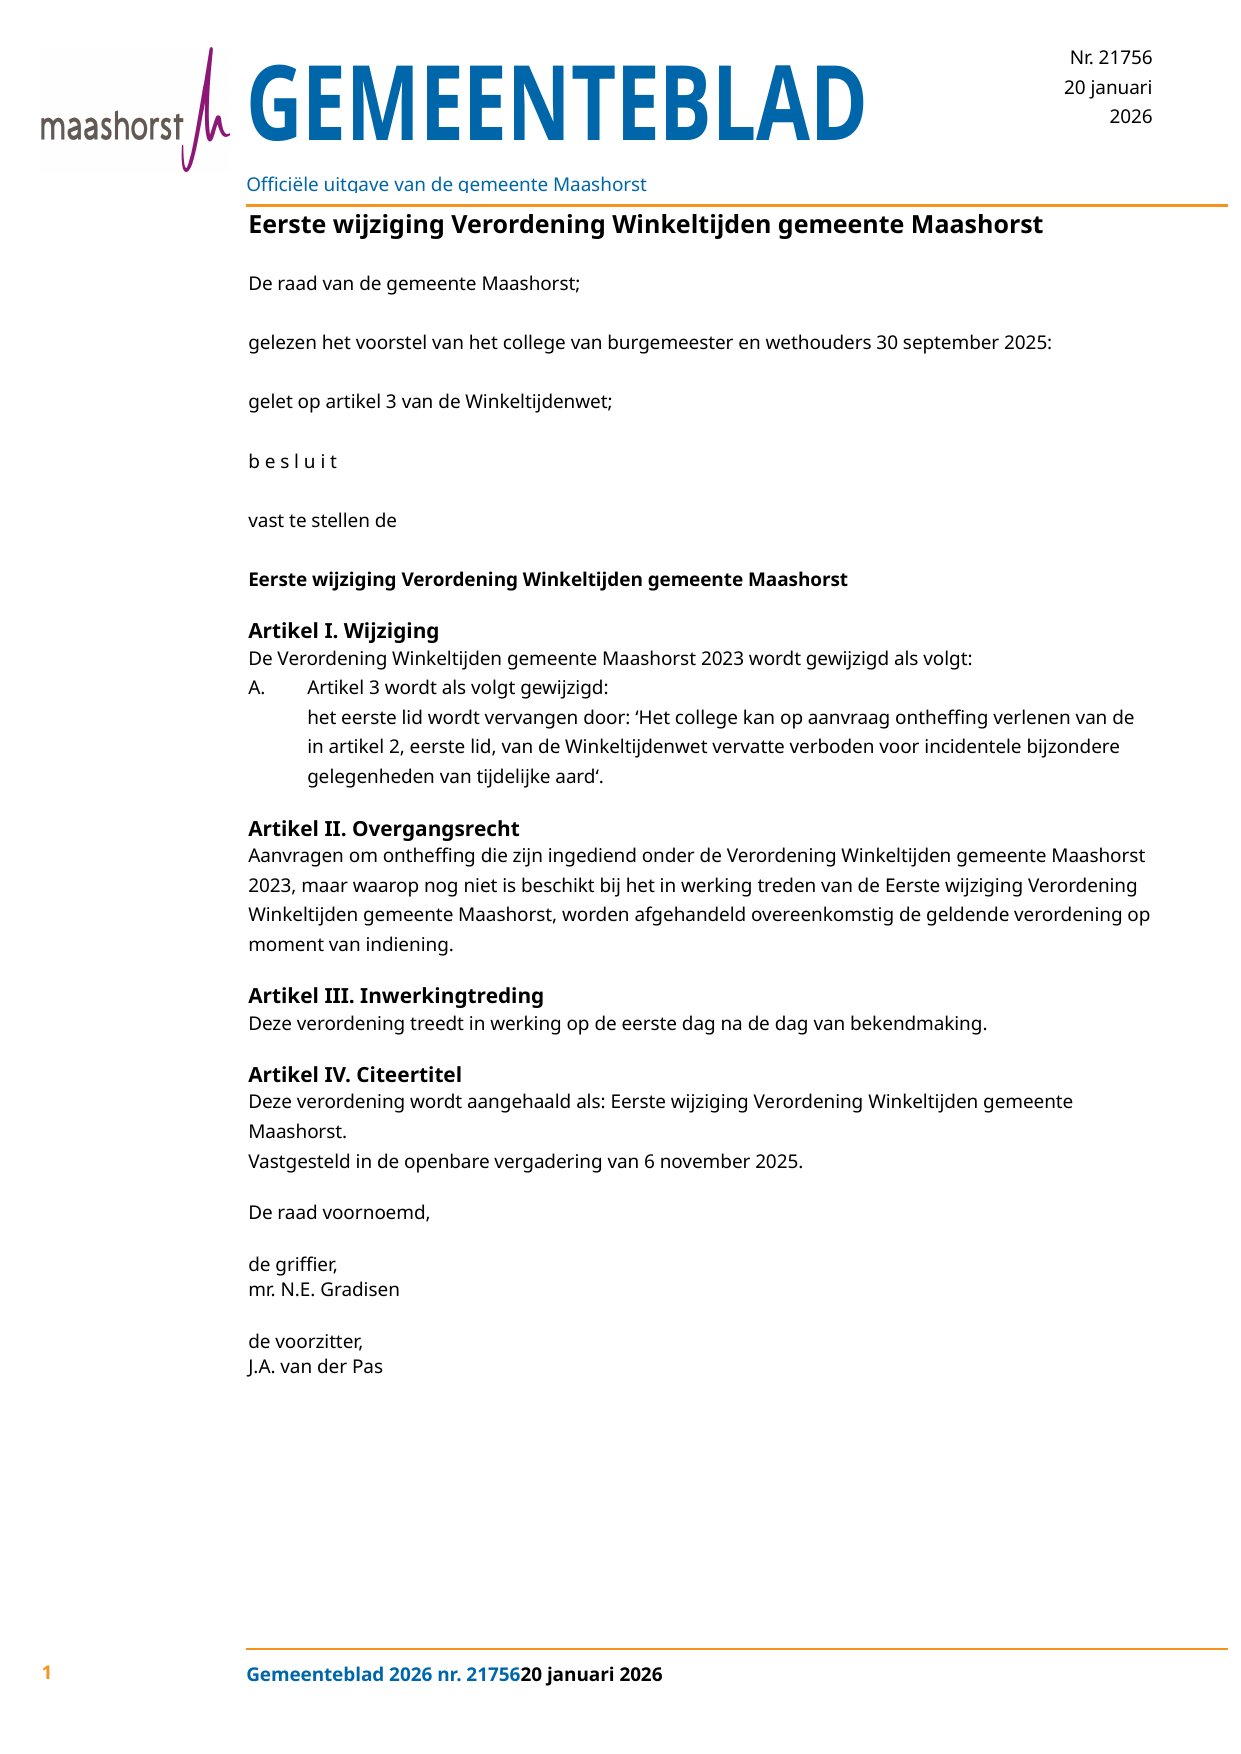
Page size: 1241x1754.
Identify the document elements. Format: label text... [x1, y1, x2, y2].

text Aanvragen om ontheffing die zijn ingediend onder de Verordening Winkeltijden gemeente Maashorst 2023, maar waarop nog niet is beschikt bij het in werking treden van de Eerste wijziging Verordening Winkeltijden gemeente Maashorst, worden afgehandeld overeenkomstig de geldende verordening op moment van indiening. [248, 842, 1152, 957]
text Artikel II. Overgangsrecht [248, 814, 1152, 842]
text Artikel I. Wijziging [248, 617, 1152, 645]
text Eerste wijziging Verordening Winkeltijden gemeente Maashorst [248, 566, 1152, 592]
text de voorzitter, [248, 1328, 1152, 1354]
text gelezen het voorstel van het college van burgemeester en wethouders 30 september 2025: [248, 329, 1152, 355]
text Eerste wijziging Verordening Winkeltijden gemeente Maashorst [248, 207, 1152, 241]
text Vastgesteld in de openbare vergadering van 6 november 2025. [248, 1148, 1152, 1173]
text mr. N.E. Gradisen [248, 1276, 1152, 1302]
text b e s l u i t [248, 448, 1152, 473]
text de griffier, [248, 1251, 1152, 1276]
text gelet op artikel 3 van de Winkeltijdenwet; [248, 389, 1152, 414]
picture [41, 47, 231, 172]
text J.A. van der Pas [248, 1354, 1152, 1379]
text vast te stellen de [248, 507, 1152, 533]
text Artikel IV. Citeertitel [248, 1060, 1152, 1089]
text Deze verordening treedt in werking op de eerste dag na de dag van bekendmaking. [248, 1010, 1152, 1036]
list het eerste lid wordt vervangen door: ‘Het college kan op aanvraag ontheffing verlenen van de in artikel 2, eerste lid, van de Winkeltijdenwet vervatte verboden voor incidentele bijzondere gelegenheden van tijdelijke aard‘. [248, 704, 1152, 789]
text Artikel III. Inwerkingtreding [248, 981, 1152, 1010]
text Deze verordening wordt aangehaald als: Eerste wijziging Verordening Winkeltijden gemeente Maashorst. [248, 1089, 1152, 1144]
text De raad van de gemeente Maashorst; [248, 270, 1152, 296]
list Artikel 3 wordt als volgt gewijzigd: [248, 674, 1152, 700]
text De raad voornoemd, [248, 1199, 1152, 1225]
text De Verordening Winkeltijden gemeente Maashorst 2023 wordt gewijzigd als volgt: [248, 645, 1152, 671]
